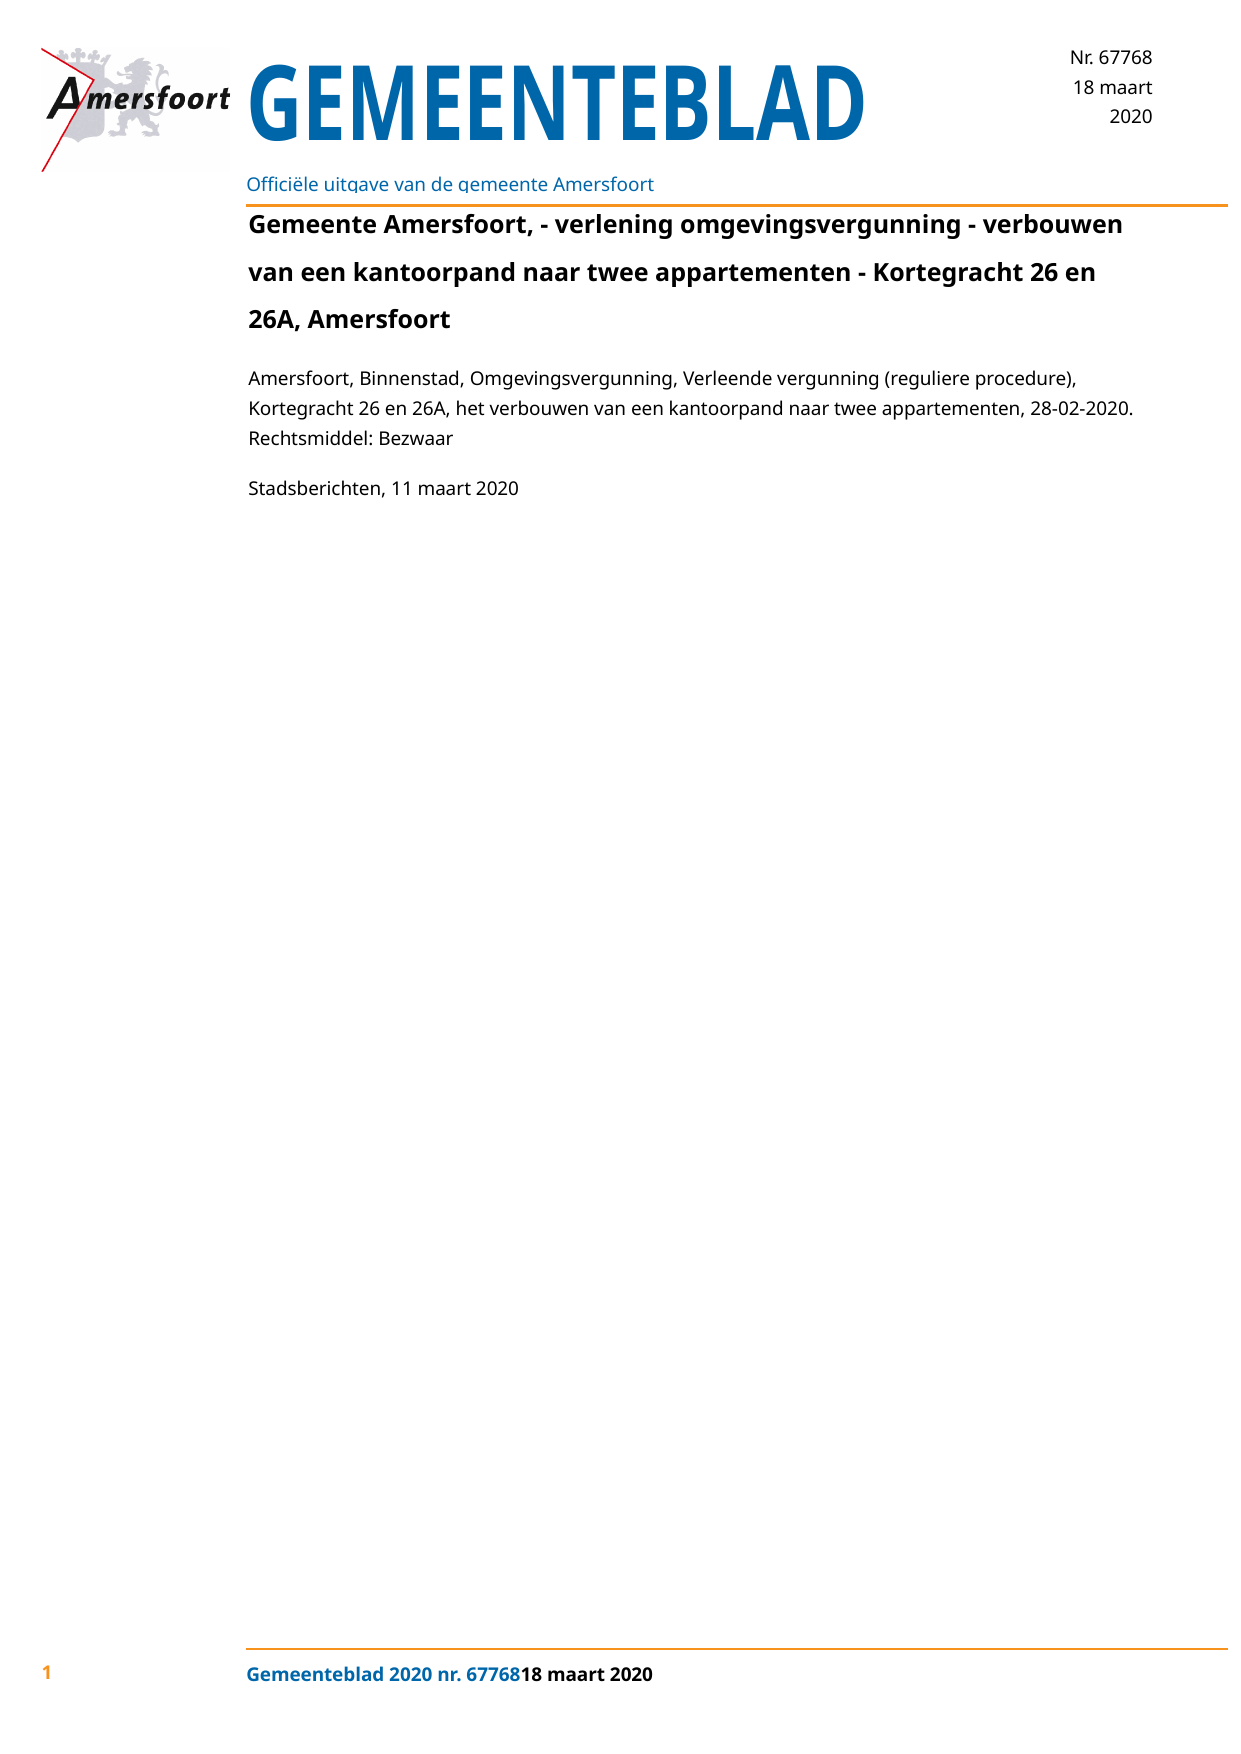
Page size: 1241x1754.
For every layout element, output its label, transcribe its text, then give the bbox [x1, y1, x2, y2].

text Gemeente Amersfoort, - verlening omgevingsvergunning - verbouwen van een kantoorpand naar twee appartementen - Kortegracht 26 en 26A, Amersfoort [248, 207, 1152, 336]
text Amersfoort, Binnenstad, Omgevingsvergunning, Verleende vergunning (reguliere procedure), Kortegracht 26 en 26A, het verbouwen van een kantoorpand naar twee appartementen, 28-02-2020. Rechtsmiddel: Bezwaar [248, 366, 1152, 450]
text Stadsberichten, 11 maart 2020 [248, 475, 1152, 501]
picture [41, 47, 231, 172]
